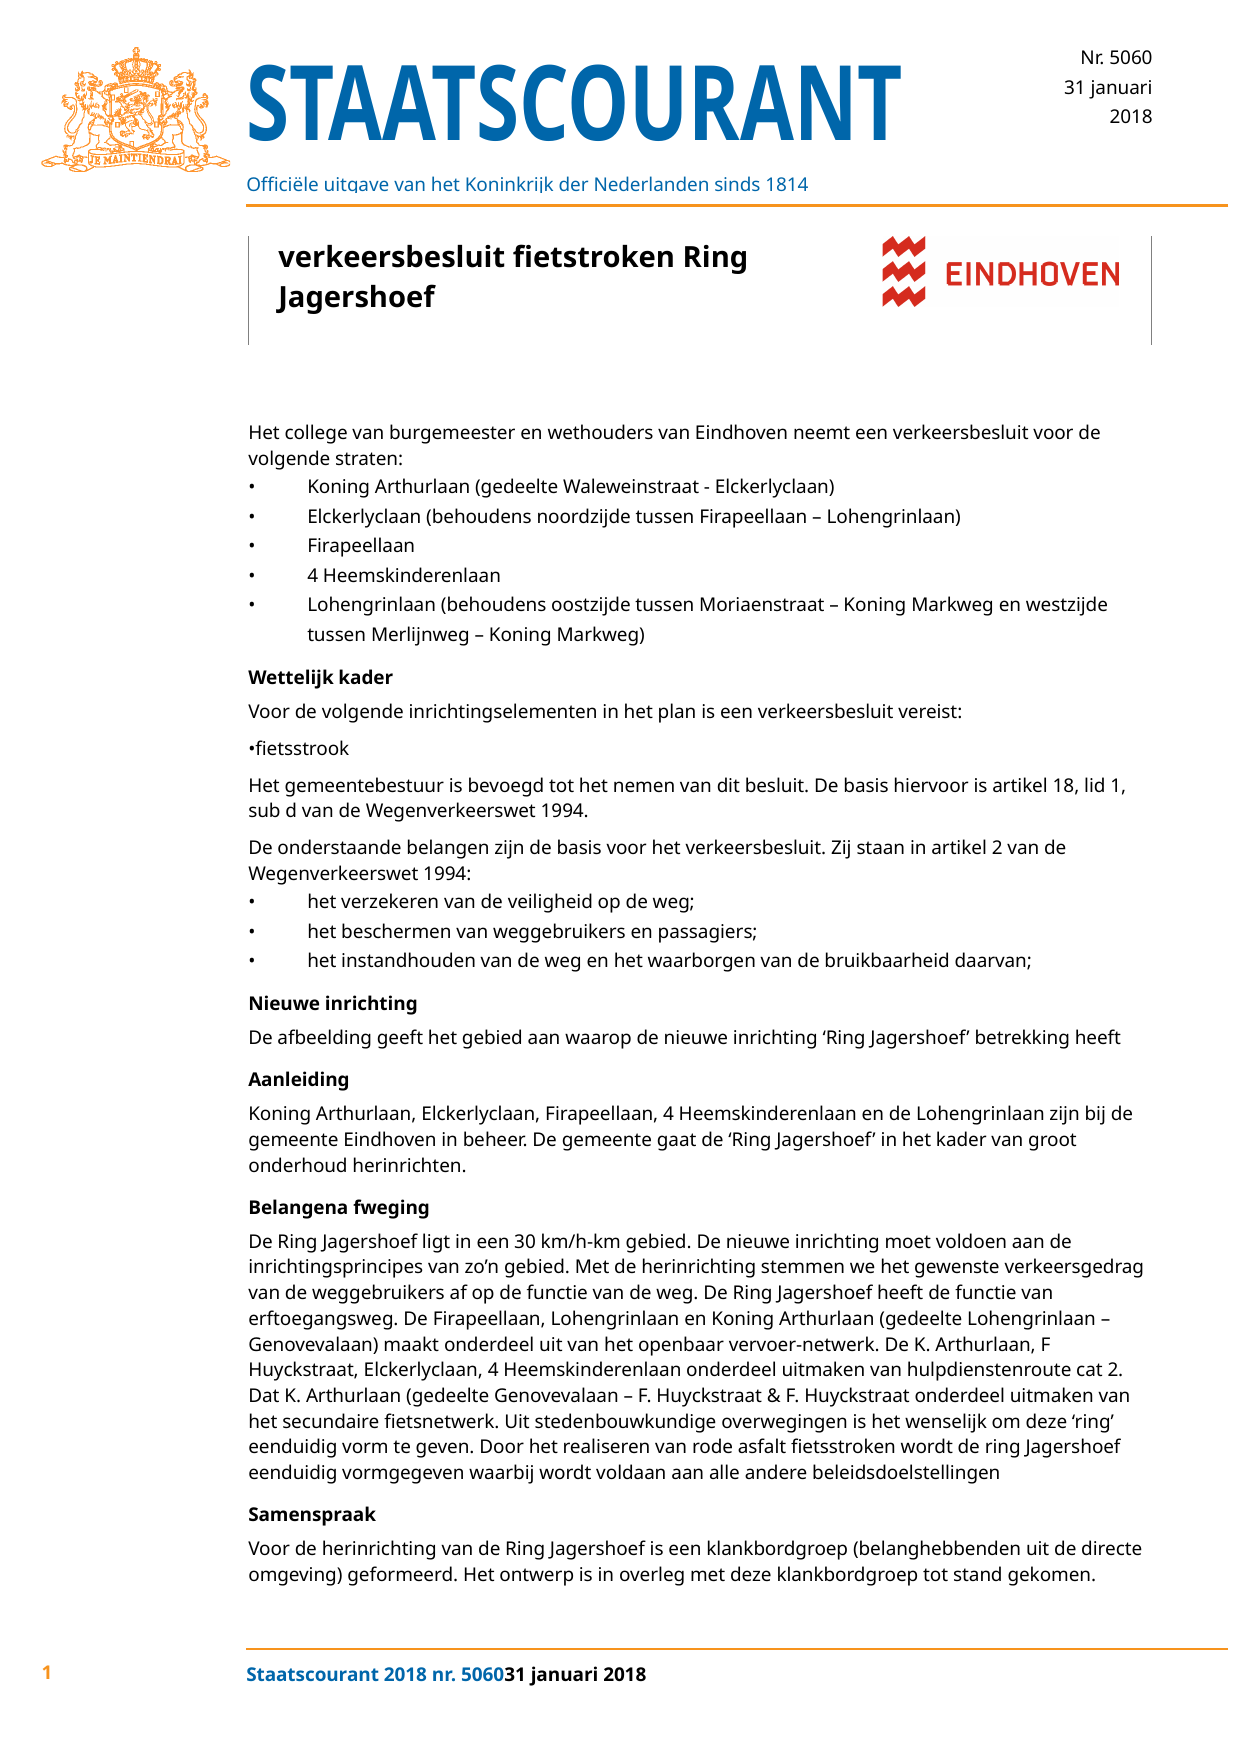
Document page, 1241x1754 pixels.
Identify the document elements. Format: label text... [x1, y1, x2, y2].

list 4 Heemskinderenlaan [248, 562, 1152, 588]
text Nieuwe inrichting [248, 991, 1152, 1016]
list Lohengrinlaan (behoudens oostzijde tussen Moriaenstraat – Koning Markweg en westzijde tussen Merlijnweg – Koning Markweg) [248, 592, 1152, 647]
text Wettelijk kader [248, 664, 1152, 690]
table_header verkeersbesluit fietstroken Ring Jagershoef [249, 236, 850, 345]
list Koning Arthurlaan (gedeelte Waleweinstraat - Elckerlyclaan) [248, 473, 1152, 499]
text Aanleiding [248, 1066, 1152, 1092]
text •fietsstrook [248, 735, 1152, 761]
text Koning Arthurlaan, Elckerlyclaan, Firapeellaan, 4 Heemskinderenlaan en de Lohengrinlaan zijn bij de gemeente Eindhoven in beheer. De gemeente gaat de ‘Ring Jagershoef’ in het kader van groot onderhoud herinrichten. [248, 1101, 1152, 1178]
text Het gemeentebestuur is bevoegd tot het nemen van dit besluit. De basis hiervoor is artikel 18, lid 1, sub d van de Wegenverkeerswet 1994. [248, 772, 1152, 823]
list Firapeellaan [248, 532, 1152, 558]
list het instandhouden van de weg en het waarborgen van de bruikbaarheid daarvan; [248, 947, 1152, 973]
list het verzekeren van de veiligheid op de weg; [248, 888, 1152, 914]
text Voor de herinrichting van de Ring Jagershoef is een klankbordgroep (belanghebbenden uit de directe omgeving) geformeerd. Het ontwerp is in overleg met deze klankbordgroep tot stand gekomen. [248, 1535, 1152, 1587]
table_header [850, 236, 1151, 345]
text Samenspraak [248, 1501, 1152, 1527]
text De onderstaande belangen zijn de basis voor het verkeersbesluit. Zij staan in artikel 2 van de Wegenverkeerswet 1994: [248, 834, 1152, 886]
text De Ring Jagershoef ligt in een 30 km/h-km gebied. De nieuwe inrichting moet voldoen aan de inrichtingsprincipes van zo’n gebied. Met de herinrichting stemmen we het gewenste verkeersgedrag van de weggebruikers af op de functie van de weg. De Ring Jagershoef heeft de functie van erftoegangsweg. De Firapeellaan, Lohengrinlaan en Koning Arthurlaan (gedeelte Lohengrinlaan – Genovevalaan) maakt onderdeel uit van het openbaar vervoer-netwerk. De K. Arthurlaan, F Huyckstraat, Elckerlyclaan, 4 Heemskinderenlaan onderdeel uitmaken van hulpdienstenroute cat 2. Dat K. Arthurlaan (gedeelte Genovevalaan – F. Huyckstraat & F. Huyckstraat onderdeel uitmaken van het secundaire fietsnetwerk. Uit stedenbouwkundige overwegingen is het wenselijk om deze ‘ring’ eenduidig vorm te geven. Door het realiseren van rode asfalt fietsstroken wordt de ring Jagershoef eenduidig vormgegeven waarbij wordt voldaan aan alle andere beleidsdoelstellingen [248, 1228, 1152, 1485]
picture [41, 47, 231, 172]
text Voor de volgende inrichtingselementen in het plan is een verkeersbesluit vereist: [248, 698, 1152, 724]
list het beschermen van weggebruikers en passagiers; [248, 918, 1152, 943]
text De afbeelding geeft het gebied aan waarop de nieuwe inrichting ‘Ring Jagershoef’ betrekking heeft [248, 1024, 1152, 1050]
list Elckerlyclaan (behoudens noordzijde tussen Firapeellaan – Lohengrinlaan) [248, 503, 1152, 529]
text Het college van burgemeester en wethouders van Eindhoven neemt een verkeersbesluit voor de volgende straten: [248, 419, 1152, 471]
picture [882, 236, 1119, 307]
text Belangena fweging [248, 1194, 1152, 1219]
